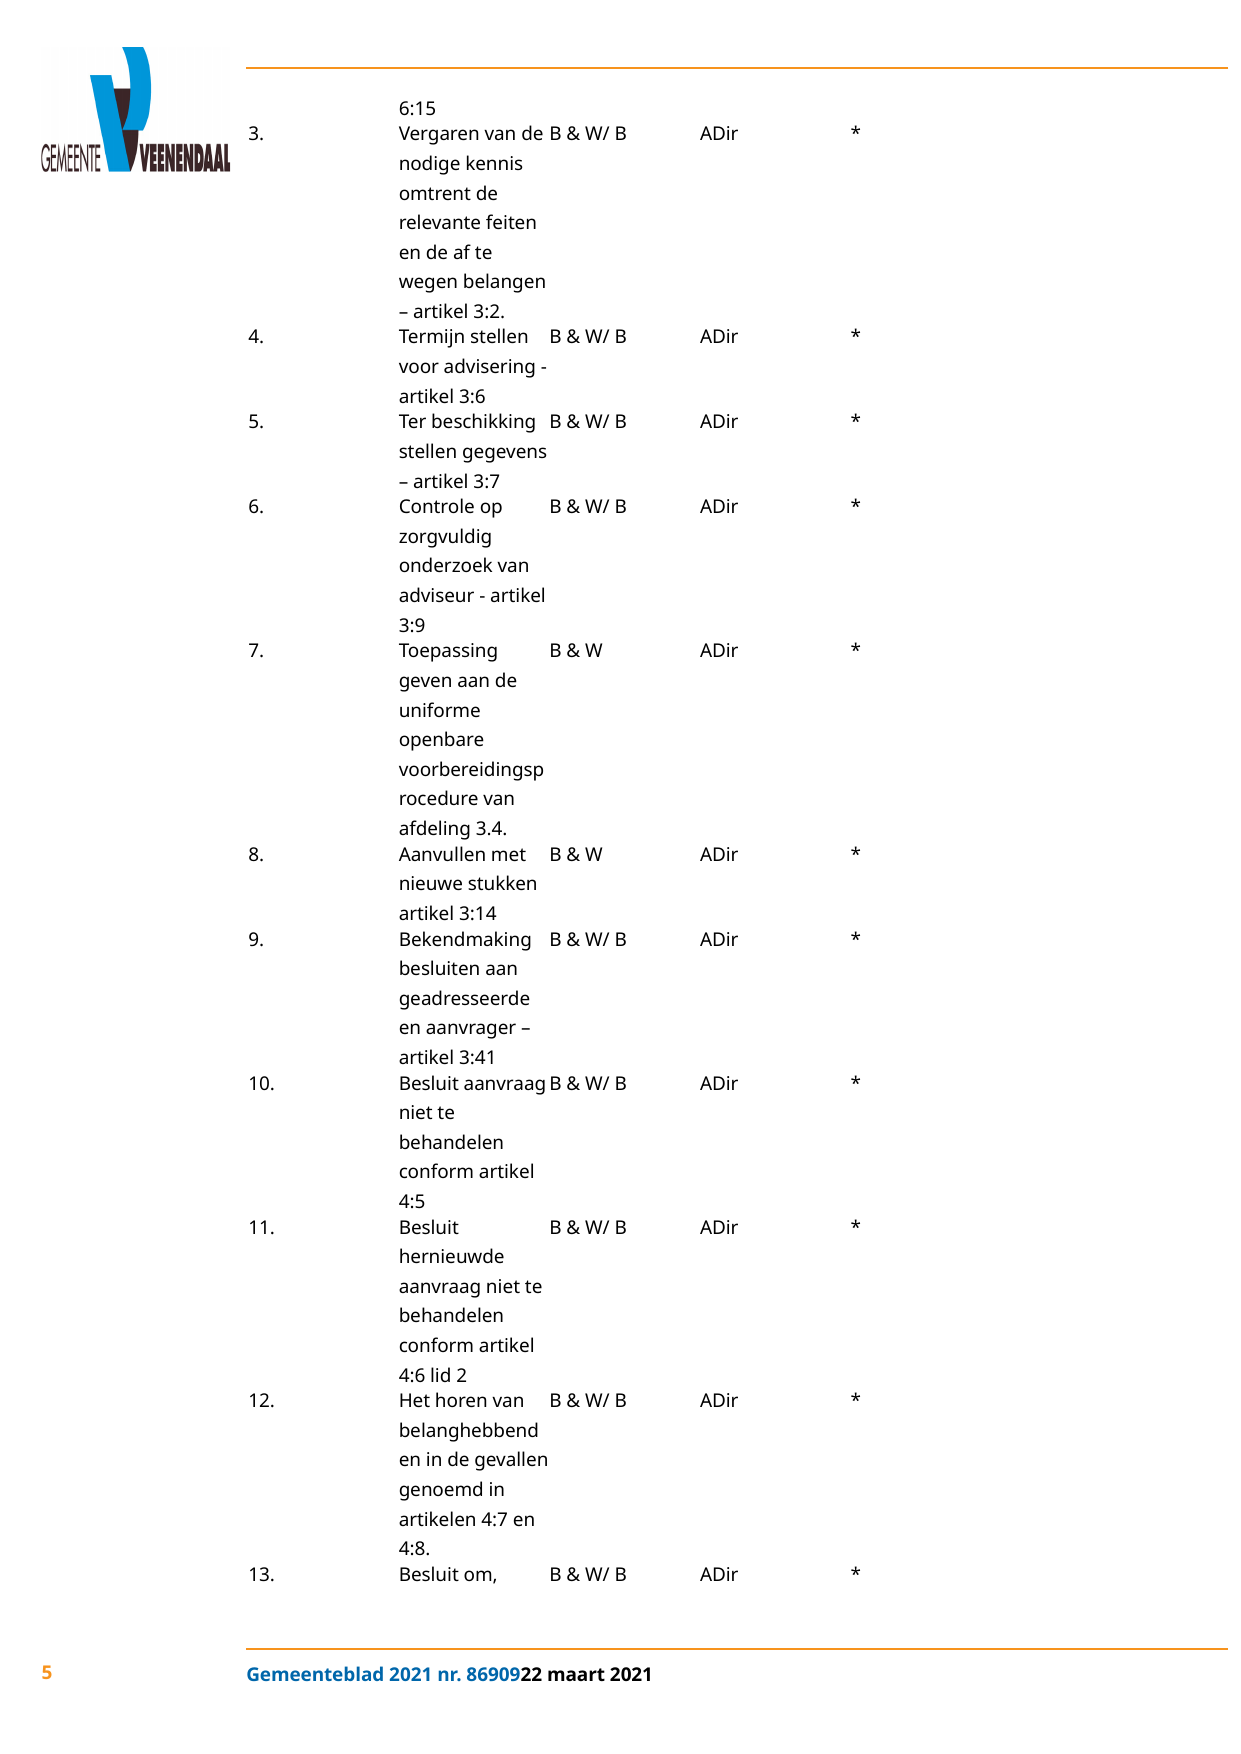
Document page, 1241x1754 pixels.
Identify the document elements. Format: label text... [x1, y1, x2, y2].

table_cell B & W/ B [549, 121, 700, 324]
table_cell 6:15 [399, 95, 549, 121]
table_cell ADir [700, 1388, 850, 1561]
table_cell Toepassing geven aan de uniforme openbare voorbereidingsprocedure van afdeling 3.4. [399, 638, 549, 841]
table_cell Vergaren van de nodige kennis omtrent de relevante feiten en de af te wegen belangen – artikel 3:2. [399, 121, 549, 324]
table_cell ADir [700, 926, 850, 1070]
table_cell [1001, 1561, 1152, 1587]
table_cell [1001, 1070, 1152, 1214]
table_cell Besluit aanvraag niet te behandelen conform artikel 4:5 [399, 1070, 549, 1214]
table_cell * [850, 1388, 1001, 1561]
table_cell [1001, 324, 1152, 409]
table_cell [1001, 638, 1152, 841]
table_cell * [850, 1561, 1001, 1587]
table_cell [850, 95, 1001, 121]
table_cell [1001, 409, 1152, 493]
table_cell Termijn stellen voor advisering - artikel 3:6 [399, 324, 549, 409]
table_cell B & W [549, 638, 700, 841]
table_cell * [850, 841, 1001, 926]
table_cell B & W/ B [549, 1388, 700, 1561]
table_cell Besluit om, [399, 1561, 549, 1587]
table_cell [248, 1561, 398, 1587]
table_cell [1001, 1214, 1152, 1387]
picture [41, 47, 130, 172]
table_cell [248, 324, 398, 409]
table_cell [549, 95, 700, 121]
table_cell ADir [700, 1070, 850, 1214]
table_cell ADir [700, 841, 850, 926]
table_cell Ter beschikking stellen gegevens – artikel 3:7 [399, 409, 549, 493]
table_cell [1001, 841, 1152, 926]
table_cell [248, 95, 398, 121]
table_cell Aanvullen met nieuwe stukken artikel 3:14 [399, 841, 549, 926]
table_cell B & W/ B [549, 324, 700, 409]
table_cell B & W/ B [549, 1561, 700, 1587]
table_cell [248, 638, 398, 841]
table_cell Bekendmaking besluiten aan geadresseerde en aanvrager – artikel 3:41 [399, 926, 549, 1070]
table_cell [1001, 926, 1152, 1070]
table_cell B & W/ B [549, 1214, 700, 1387]
table_cell ADir [700, 1214, 850, 1387]
table_cell * [850, 926, 1001, 1070]
table_cell * [850, 409, 1001, 493]
table_cell [1001, 1388, 1152, 1561]
table_cell ADir [700, 409, 850, 493]
table_cell [248, 1388, 398, 1561]
table_cell [248, 1070, 398, 1214]
table_cell * [850, 324, 1001, 409]
table_cell [248, 121, 398, 324]
table_cell B & W/ B [549, 1070, 700, 1214]
table_cell [248, 841, 398, 926]
table_cell * [850, 638, 1001, 841]
table_cell * [850, 1070, 1001, 1214]
table_cell * [850, 494, 1001, 638]
table_cell B & W/ B [549, 409, 700, 493]
table_cell * [850, 121, 1001, 324]
table_cell [1001, 121, 1152, 324]
table_cell B & W/ B [549, 926, 700, 1070]
table_cell [1001, 95, 1152, 121]
table_cell [248, 494, 398, 638]
table_cell B & W/ B [549, 494, 700, 638]
table_cell ADir [700, 324, 850, 409]
table_cell ADir [700, 494, 850, 638]
table_cell ADir [700, 121, 850, 324]
table_cell Het horen van belanghebbenden in de gevallen genoemd in artikelen 4:7 en 4:8. [399, 1388, 549, 1561]
table_cell B & W [549, 841, 700, 926]
table_cell * [850, 1214, 1001, 1387]
picture [123, 47, 231, 172]
table_cell [248, 926, 398, 1070]
table_cell [248, 1214, 398, 1387]
table_cell [1001, 494, 1152, 638]
table_cell ADir [700, 1561, 850, 1587]
table_cell [700, 95, 850, 121]
table_cell [248, 409, 398, 493]
table_cell ADir [700, 638, 850, 841]
table_cell Besluit hernieuwde aanvraag niet te behandelen conform artikel 4:6 lid 2 [399, 1214, 549, 1387]
table_cell Controle op zorgvuldig onderzoek van adviseur - artikel 3:9 [399, 494, 549, 638]
